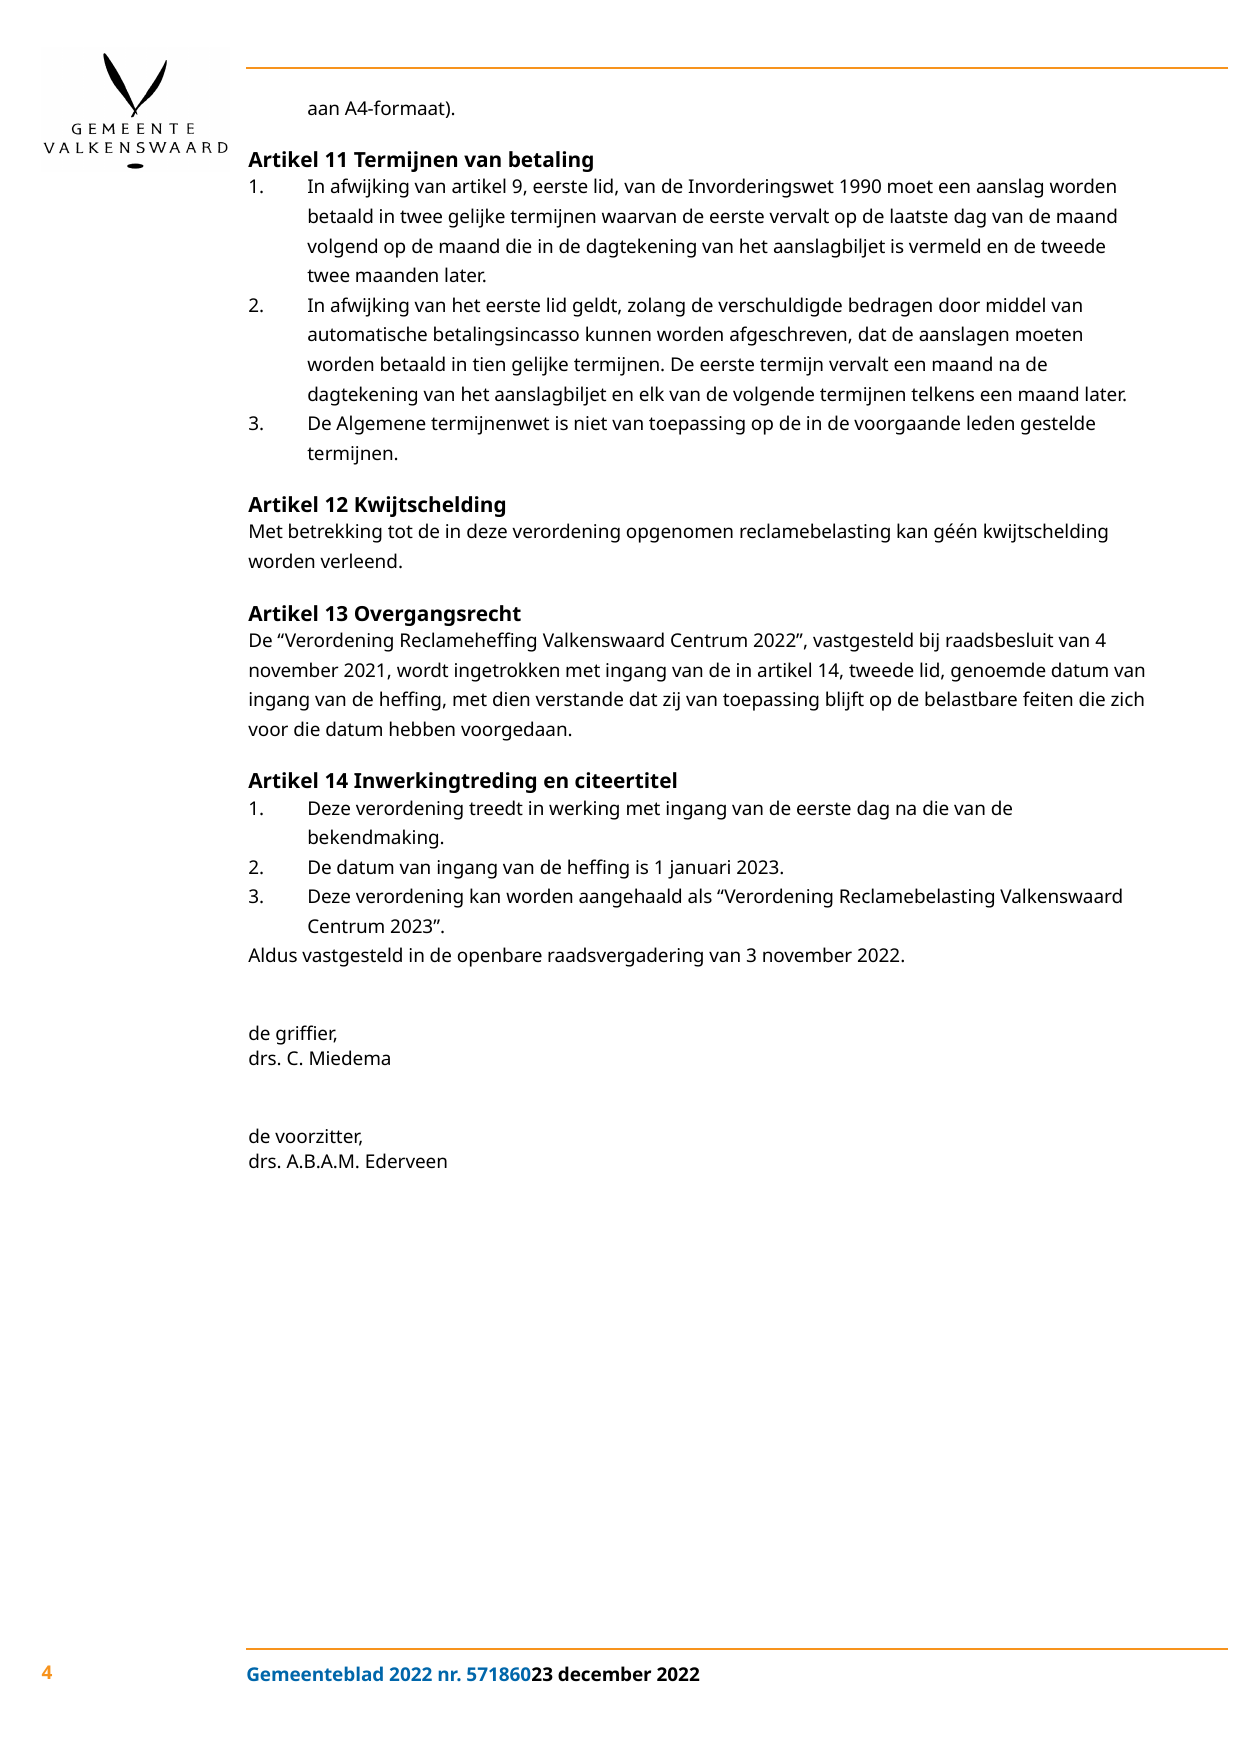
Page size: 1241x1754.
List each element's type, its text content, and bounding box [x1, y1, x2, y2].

text Artikel 11 Termijnen van betaling [248, 145, 1152, 174]
list aan A4-formaat). [248, 95, 1152, 121]
list In afwijking van het eerste lid geldt, zolang de verschuldigde bedragen door middel van automatische betalingsincasso kunnen worden afgeschreven, dat de aanslagen moeten worden betaald in tien gelijke termijnen. De eerste termijn vervalt een maand na de dagtekening van het aanslagbiljet en elk van de volgende termijnen telkens een maand later. [248, 292, 1152, 406]
text drs. C. Miedema [248, 1046, 1152, 1071]
list Deze verordening treedt in werking met ingang van de eerste dag na die van de bekendmaking. [248, 795, 1152, 850]
text de griffier, [248, 1020, 1152, 1046]
picture [41, 47, 231, 172]
list Deze verordening kan worden aangehaald als “Verordening Reclamebelasting Valkenswaard Centrum 2023”. [248, 883, 1152, 939]
text Aldus vastgesteld in de openbare raadsvergadering van 3 november 2022. [248, 943, 1152, 968]
text Artikel 14 Inwerkingtreding en citeertitel [248, 766, 1152, 795]
text De “Verordening Reclameheffing Valkenswaard Centrum 2022”, vastgesteld bij raadsbesluit van 4 november 2021, wordt ingetrokken met ingang van de in artikel 14, tweede lid, genoemde datum van ingang van de heffing, met dien verstande dat zij van toepassing blijft op de belastbare feiten die zich voor die datum hebben voorgedaan. [248, 627, 1152, 742]
text Artikel 13 Overgangsrecht [248, 599, 1152, 627]
list De datum van ingang van de heffing is 1 januari 2023. [248, 854, 1152, 880]
text Met betrekking tot de in deze verordening opgenomen reclamebelasting kan géén kwijtschelding worden verleend. [248, 519, 1152, 574]
list In afwijking van artikel 9, eerste lid, van de Invorderingswet 1990 moet een aanslag worden betaald in twee gelijke termijnen waarvan de eerste vervalt op de laatste dag van de maand volgend op de maand die in de dagtekening van het aanslagbiljet is vermeld en de tweede twee maanden later. [248, 174, 1152, 288]
text drs. A.B.A.M. Ederveen [248, 1148, 1152, 1174]
text de voorzitter, [248, 1123, 1152, 1148]
list De Algemene termijnenwet is niet van toepassing op de in de voorgaande leden gestelde termijnen. [248, 410, 1152, 466]
text Artikel 12 Kwijtschelding [248, 490, 1152, 519]
